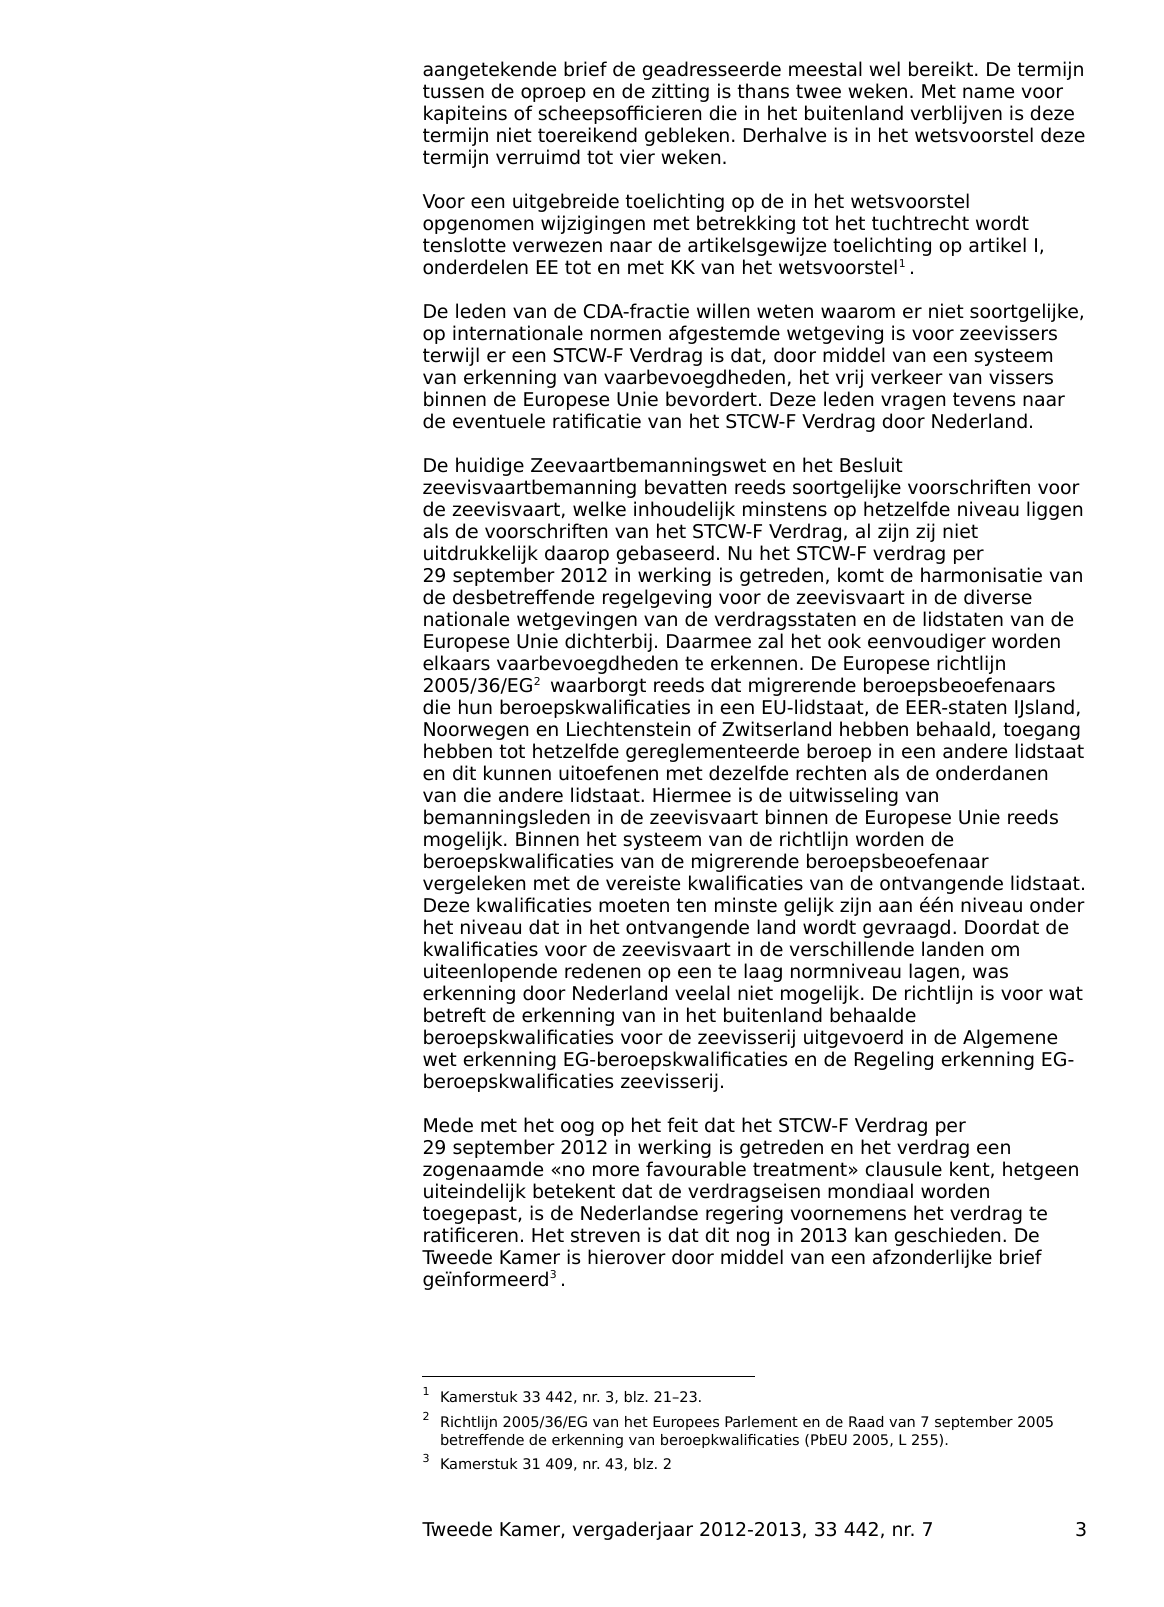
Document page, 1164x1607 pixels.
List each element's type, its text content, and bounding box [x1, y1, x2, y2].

text Kamerstuk 33 442, nr. 3, blz. 21–23. [422, 1385, 1087, 1407]
text aangetekende brief de geadresseerde meestal wel bereikt. De termijn tussen de oproep en de zitting is thans twee weken. Met name voor kapiteins of scheepsofficieren die in het buitenland verblijven is deze termijn niet toereikend gebleken. Derhalve is in het wetsvoorstel deze termijn verruimd tot vier weken. [422, 59, 1087, 169]
text Kamerstuk 31 409, nr. 43, blz. 2 [422, 1452, 1087, 1474]
text De leden van de CDA-fractie willen weten waarom er niet soortgelijke, op internationale normen afgestemde wetgeving is voor zeevissers terwijl er een STCW-F Verdrag is dat, door middel van een systeem van erkenning van vaarbevoegdheden, het vrij verkeer van vissers binnen de Europese Unie bevordert. Deze leden vragen tevens naar de eventuele ratificatie van het STCW-F Verdrag door Nederland. [422, 301, 1087, 433]
text De huidige Zeevaartbemanningswet en het Besluit zeevisvaartbemanning bevatten reeds soortgelijke voorschriften voor de zeevisvaart, welke inhoudelijk minstens op hetzelfde niveau liggen als de voorschriften van het STCW-F Verdrag, al zijn zij niet uitdrukkelijk daarop gebaseerd. Nu het STCW-F verdrag per 29 september 2012 in werking is getreden, komt de harmonisatie van de desbetreffende regelgeving voor de zeevisvaart in de diverse nationale wetgevingen van de verdragsstaten en de lidstaten van de Europese Unie dichterbij. Daarmee zal het ook eenvoudiger worden elkaars vaarbevoegdheden te erkennen. De Europese richtlijn 2005/36/EG waarborgt reeds dat migrerende beroepsbeoefenaars die hun beroepskwalificaties in een EU-lidstaat, de EER-staten IJsland, Noorwegen en Liechtenstein of Zwitserland hebben behaald, toegang hebben tot hetzelfde gereglementeerde beroep in een andere lidstaat en dit kunnen uitoefenen met dezelfde rechten als de onderdanen van die andere lidstaat. Hiermee is de uitwisseling van bemanningsleden in de zeevisvaart binnen de Europese Unie reeds mogelijk. Binnen het systeem van de richtlijn worden de beroepskwalificaties van de migrerende beroepsbeoefenaar vergeleken met de vereiste kwalificaties van de ontvangende lidstaat. Deze kwalificaties moeten ten minste gelijk zijn aan één niveau onder het niveau dat in het ontvangende land wordt gevraagd. Doordat de kwalificaties voor de zeevisvaart in de verschillende landen om uiteenlopende redenen op een te laag normniveau lagen, was erkenning door Nederland veelal niet mogelijk. De richtlijn is voor wat betreft de erkenning van in het buitenland behaalde beroepskwalificaties voor de zeevisserij uitgevoerd in de Algemene wet erkenning EG-beroepskwalificaties en de Regeling erkenning EG-beroepskwalificaties zeevisserij. [422, 455, 1087, 1093]
text Richtlijn 2005/36/EG van het Europees Parlement en de Raad van 7 september 2005 betreffende de erkenning van beroepkwalificaties (PbEU 2005, L 255). [422, 1410, 1087, 1449]
text Mede met het oog op het feit dat het STCW-F Verdrag per 29 september 2012 in werking is getreden en het verdrag een zogenaamde «no more favourable treatment» clausule kent, hetgeen uiteindelijk betekent dat de verdragseisen mondiaal worden toegepast, is de Nederlandse regering voornemens het verdrag te ratificeren. Het streven is dat dit nog in 2013 kan geschieden. De Tweede Kamer is hierover door middel van een afzonderlijke brief geïnformeerd. [422, 1115, 1087, 1291]
text Voor een uitgebreide toelichting op de in het wetsvoorstel opgenomen wijzigingen met betrekking tot het tuchtrecht wordt tenslotte verwezen naar de artikelsgewijze toelichting op artikel I, onderdelen EE tot en met KK van het wetsvoorstel. [422, 191, 1087, 279]
